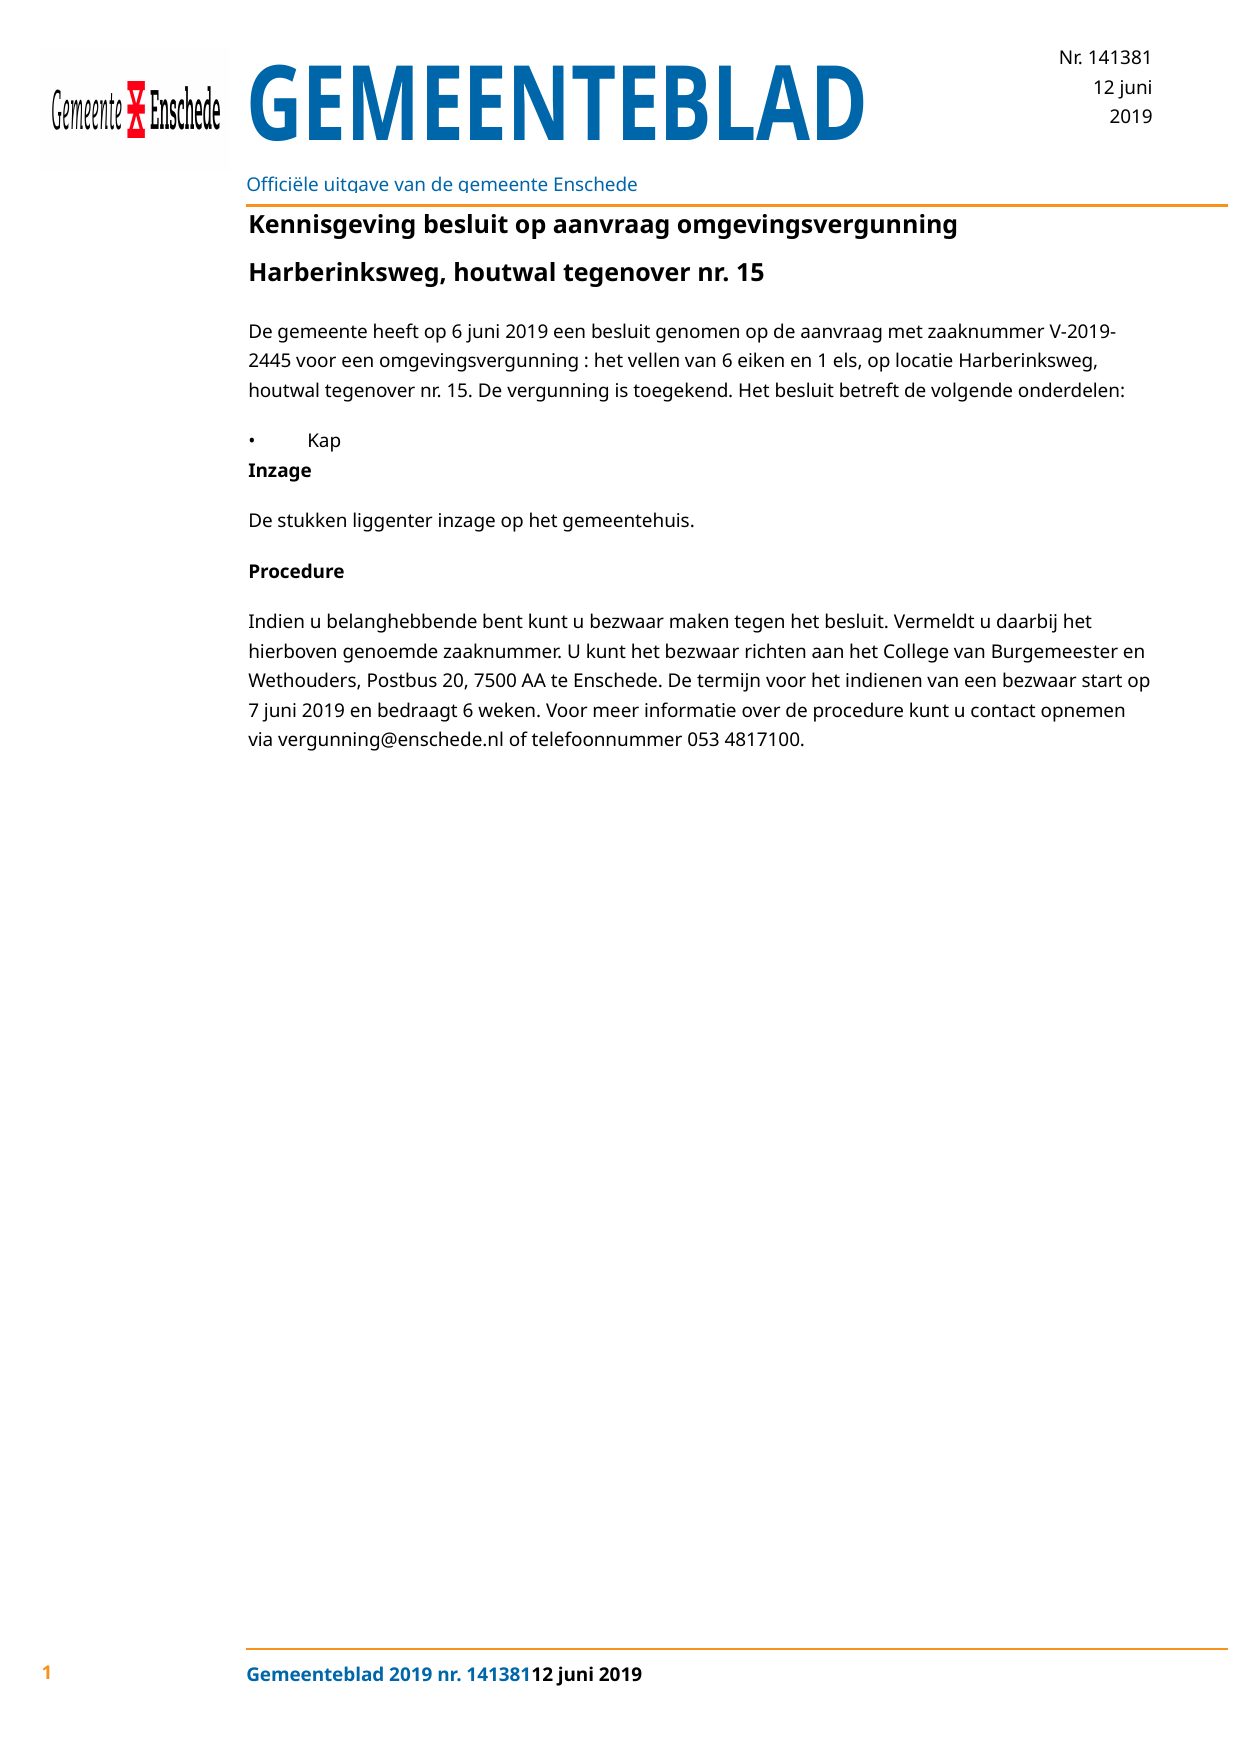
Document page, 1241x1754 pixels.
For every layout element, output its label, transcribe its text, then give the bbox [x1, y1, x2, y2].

text Indien u belanghebbende bent kunt u bezwaar maken tegen het besluit. Vermeldt u daarbij het hierboven genoemde zaaknummer. U kunt het bezwaar richten aan het College van Burgemees­ter en Wethouders, Postbus 20, 7500 AA te Enschede. De termijn voor het indienen van een bezwaar start op 7 juni 2019 en bedraagt 6 weken. Voor meer informatie over de procedure kunt u contact opnemen via vergunning@enschede.nl of telefoonnummer 053 4817100. [248, 608, 1152, 752]
text Kennisgeving besluit op aanvraag omgevingsvergunning Harberinksweg, houtwal tegenover nr. 15 [248, 207, 1152, 288]
text Procedure [248, 558, 1152, 584]
picture [41, 47, 231, 172]
text De stukken liggenter inzage op het gemeentehuis. [248, 507, 1152, 533]
list Kap [248, 427, 1152, 453]
text Inzage [248, 457, 1152, 483]
text De gemeente heeft op 6 juni 2019 een besluit genomen op de aanvraag met zaaknummer V-2019-2445 voor een omgevingsvergunning : het vellen van 6 eiken en 1 els, op locatie Harberinksweg, houtwal tegenover nr. 15. De vergunning is toegekend. Het besluit betreft de volgende onderdelen: [248, 318, 1152, 403]
